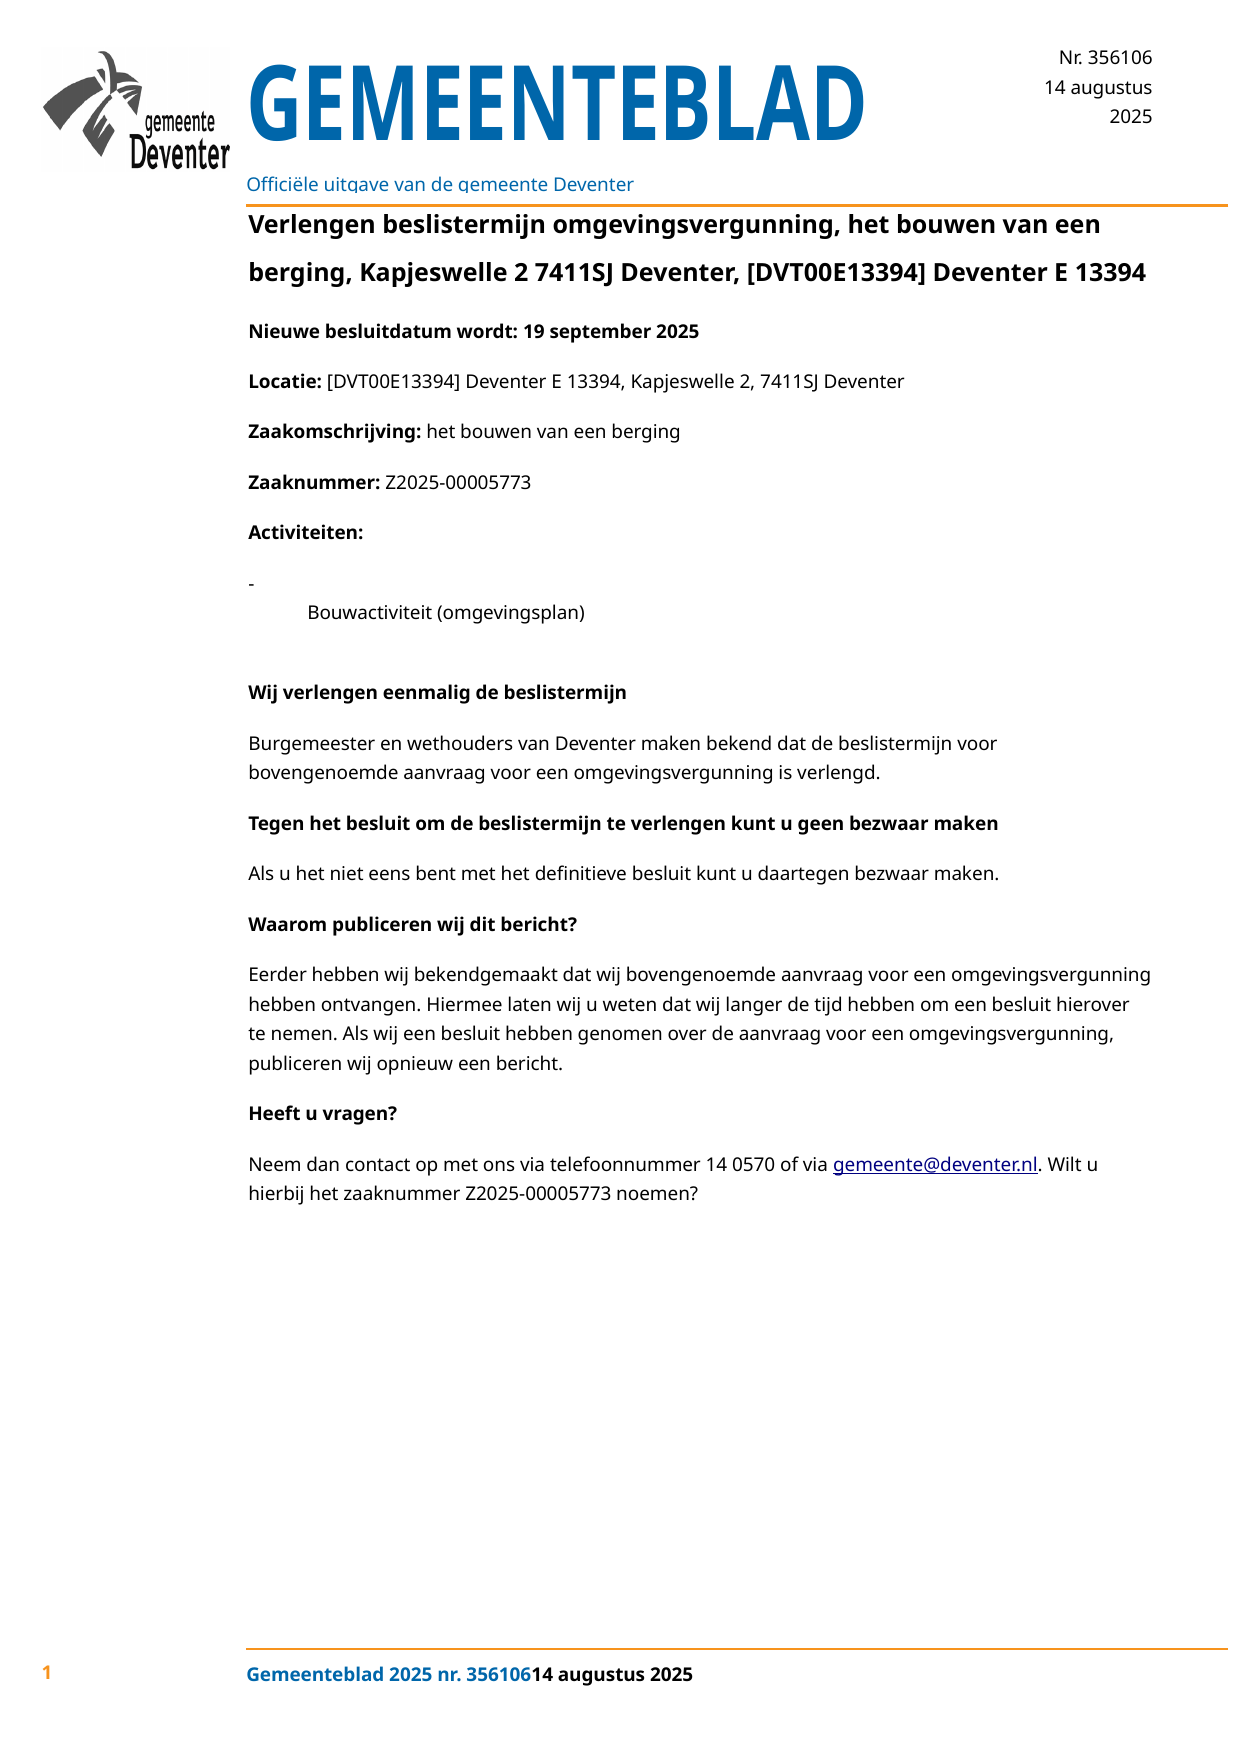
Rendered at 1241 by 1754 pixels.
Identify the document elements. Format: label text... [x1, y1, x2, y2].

list Bouwactiviteit (omgevingsplan) [248, 599, 1152, 625]
text Zaaknummer: Z2025-00005773 [248, 469, 1152, 495]
text Heeft u vragen? [248, 1100, 1152, 1126]
text Wij verlengen eenmalig de beslistermijn [248, 679, 1152, 705]
text Zaakomschrijving: het bouwen van een berging [248, 419, 1152, 444]
text Waarom publiceren wij dit bericht? [248, 911, 1152, 937]
text Als u het niet eens bent met het definitieve besluit kunt u daartegen bezwaar maken. [248, 860, 1152, 886]
text Nieuwe besluitdatum wordt: 19 september 2025 [248, 318, 1152, 344]
text Burgemeester en wethouders van Deventer maken bekend dat de beslistermijn voor bovengenoemde aanvraag voor een omgevingsvergunning is verlengd. [248, 730, 1152, 785]
text Verlengen beslistermijn omgevingsvergunning, het bouwen van een berging, Kapjeswelle 2 7411SJ Deventer, [DVT00E13394] Deventer E 13394 [248, 207, 1152, 288]
picture [41, 47, 231, 172]
text Activiteiten: [248, 519, 1152, 545]
text Locatie: [DVT00E13394] Deventer E 13394, Kapjeswelle 2, 7411SJ Deventer [248, 368, 1152, 394]
text Eerder hebben wij bekendgemaakt dat wij bovengenoemde aanvraag voor een omgevingsvergunning hebben ontvangen. Hiermee laten wij u weten dat wij langer de tijd hebben om een besluit hierover te nemen. Als wij een besluit hebben genomen over de aanvraag voor een omgevingsvergunning, publiceren wij opnieuw een bericht. [248, 961, 1152, 1076]
text Neem dan contact op met ons via telefoonnummer 14 0570 of via gemeente@deventer.nl. Wilt u hierbij het zaaknummer Z2025-00005773 noemen? [248, 1151, 1152, 1206]
text Tegen het besluit om de beslistermijn te verlengen kunt u geen bezwaar maken [248, 810, 1152, 836]
